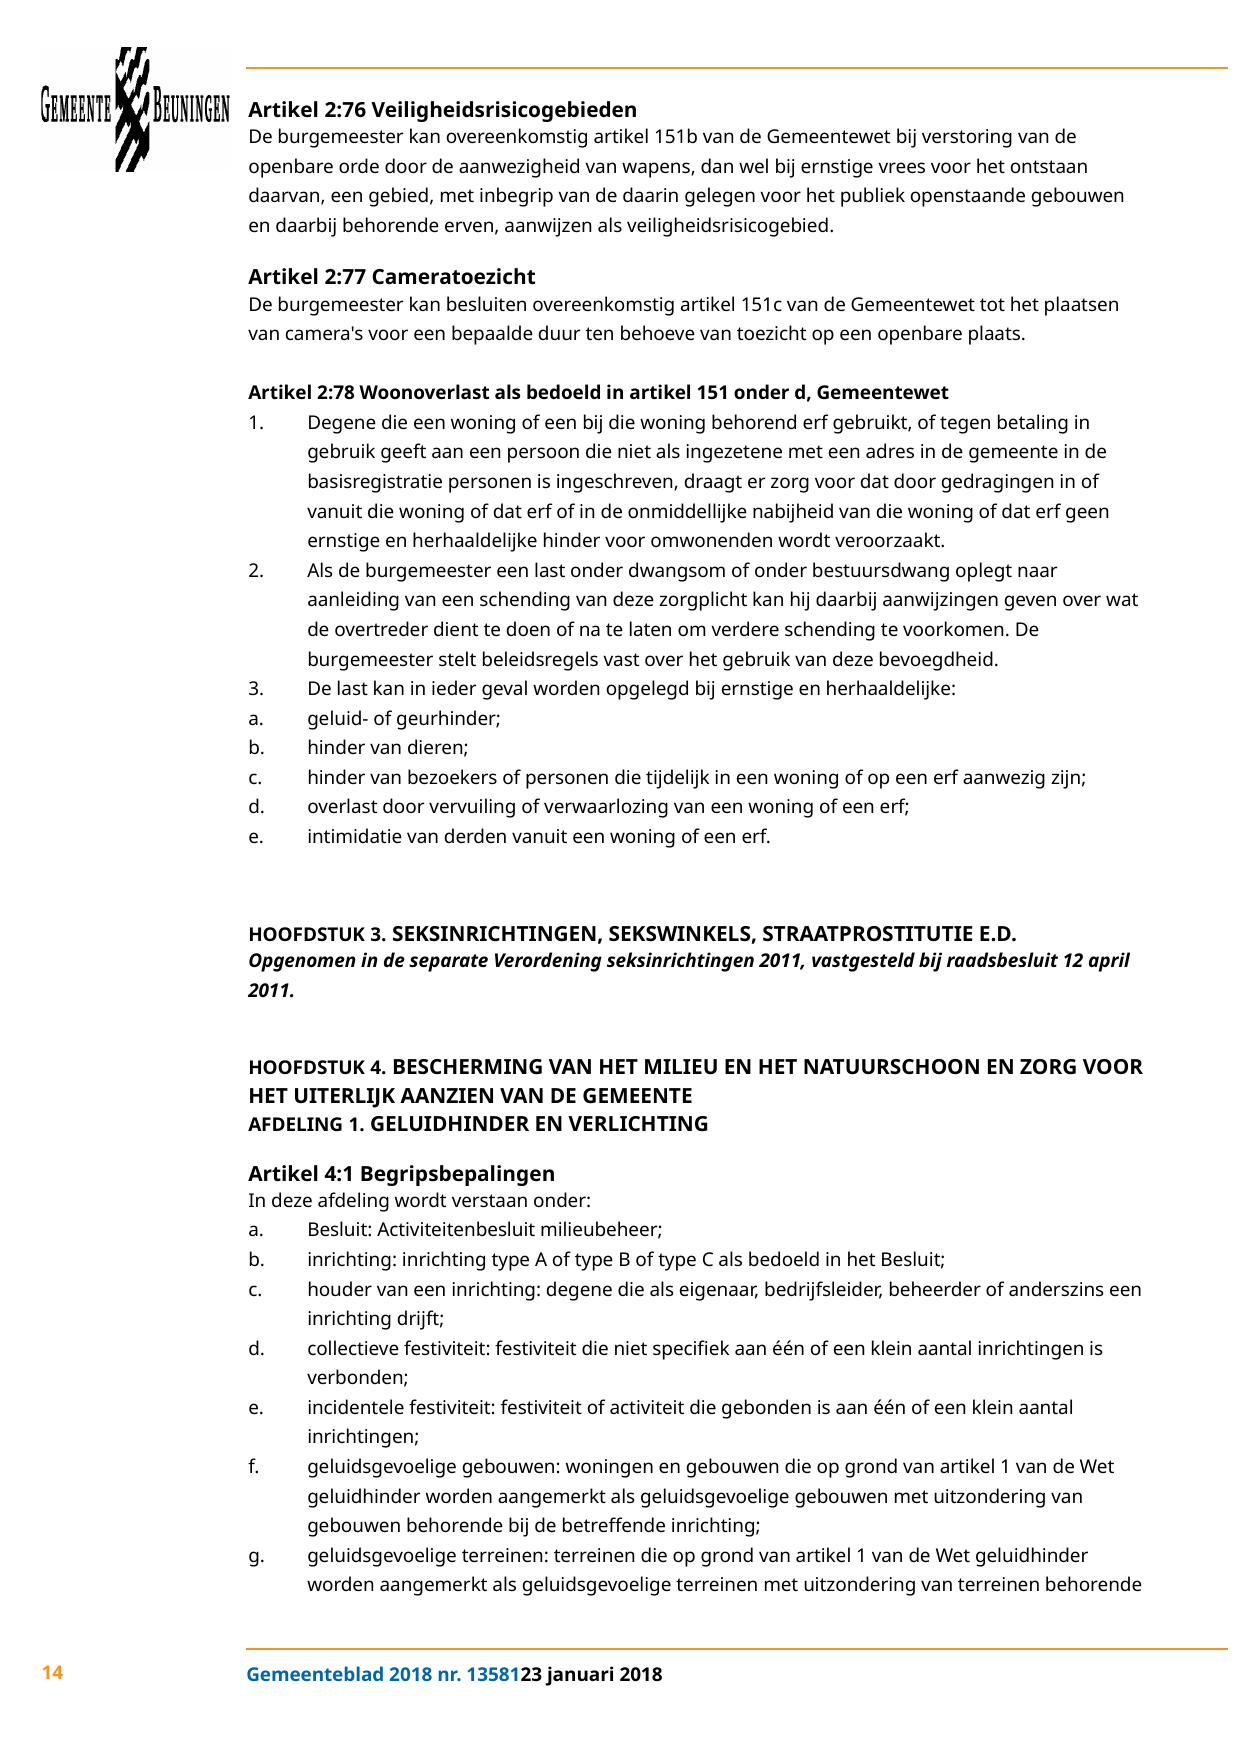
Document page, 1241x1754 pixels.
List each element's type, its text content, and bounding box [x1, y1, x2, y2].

list geluidsgevoelige terreinen: terreinen die op grond van artikel 1 van de Wet geluidhinder worden aangemerkt als geluidsgevoelige terreinen met uitzondering van terreinen behorende [248, 1542, 1152, 1597]
list Als de burgemeester een last onder dwangsom of onder bestuursdwang oplegt naar aanleiding van een schending van deze zorgplicht kan hij daarbij aanwijzingen geven over wat de overtreder dient te doen of na te laten om verdere schending te voorkomen. De burgemeester stelt beleidsregels vast over het gebruik van deze bevoegdheid. [248, 557, 1152, 672]
text De burgemeester kan besluiten overeenkomstig artikel 151c van de Gemeentewet tot het plaatsen van camera's voor een bepaalde duur ten behoeve van toezicht op een openbare plaats. [248, 291, 1152, 346]
list geluidsgevoelige gebouwen: woningen en gebouwen die op grond van artikel 1 van de Wet geluidhinder worden aangemerkt als geluidsgevoelige gebouwen met uitzondering van gebouwen behorende bij de betreffende inrichting; [248, 1453, 1152, 1538]
list inrichting: inrichting type A of type B of type C als bedoeld in het Besluit; [248, 1246, 1152, 1272]
text Opgenomen in de separate Verordening seksinrichtingen 2011, vastgesteld bij raadsbesluit 12 april 2011. [248, 948, 1152, 1003]
list incidentele festiviteit: festiviteit of activiteit die gebonden is aan één of een klein aantal inrichtingen; [248, 1394, 1152, 1449]
text In deze afdeling wordt verstaan onder: [248, 1187, 1152, 1213]
list collectieve festiviteit: festiviteit die niet specifiek aan één of een klein aantal inrichtingen is verbonden; [248, 1335, 1152, 1390]
text Artikel 2:76 Veiligheidsrisicogebieden [248, 95, 1152, 123]
list geluid- of geurhinder; [248, 705, 1152, 731]
text Artikel 2:78 Woonoverlast als bedoeld in artikel 151 onder d, Gemeentewet [248, 379, 1152, 405]
list Degene die een woning of een bij die woning behorend erf gebruikt, of tegen betaling in gebruik geeft aan een persoon die niet als ingezetene met een adres in de gemeente in de basisregistratie personen is ingeschreven, draagt er zorg voor dat door gedragingen in of vanuit die woning of dat erf of in de onmiddellijke nabijheid van die woning of dat erf geen ernstige en herhaaldelijke hinder voor omwonenden wordt veroorzaakt. [248, 409, 1152, 553]
list houder van een inrichting: degene die als eigenaar, bedrijfsleider, beheerder of anderszins een inrichting drijft; [248, 1276, 1152, 1331]
list De last kan in ieder geval worden opgelegd bij ernstige en herhaaldelijke: [248, 675, 1152, 701]
list hinder van dieren; [248, 734, 1152, 760]
text Artikel 2:77 Cameratoezicht [248, 262, 1152, 291]
list Besluit: Activiteitenbesluit milieubeheer; [248, 1217, 1152, 1242]
text HOOFDSTUK 3. SEKSINRICHTINGEN, SEKSWINKELS, STRAATPROSTITUTIE E.D. [248, 919, 1152, 948]
text HOOFDSTUK 4. BESCHERMING VAN HET MILIEU EN HET NATUURSCHOON EN ZORG VOOR HET UITERLIJK AANZIEN VAN DE GEMEENTE [248, 1052, 1152, 1109]
list hinder van bezoekers of personen die tijdelijk in een woning of op een erf aanwezig zijn; [248, 764, 1152, 790]
text De burgemeester kan overeenkomstig artikel 151b van de Gemeentewet bij verstoring van de openbare orde door de aanwezigheid van wapens, dan wel bij ernstige vrees voor het ontstaan daarvan, een gebied, met inbegrip van de daarin gelegen voor het publiek openstaande gebouwen en daarbij behorende erven, aanwijzen als veiligheidsrisicogebied. [248, 123, 1152, 238]
text AFDELING 1. GELUIDHINDER EN VERLICHTING [248, 1109, 1152, 1138]
picture [41, 47, 231, 172]
list intimidatie van derden vanuit een woning of een erf. [248, 823, 1152, 849]
text Artikel 4:1 Begripsbepalingen [248, 1159, 1152, 1187]
list overlast door vervuiling of verwaarlozing van een woning of een erf; [248, 794, 1152, 819]
